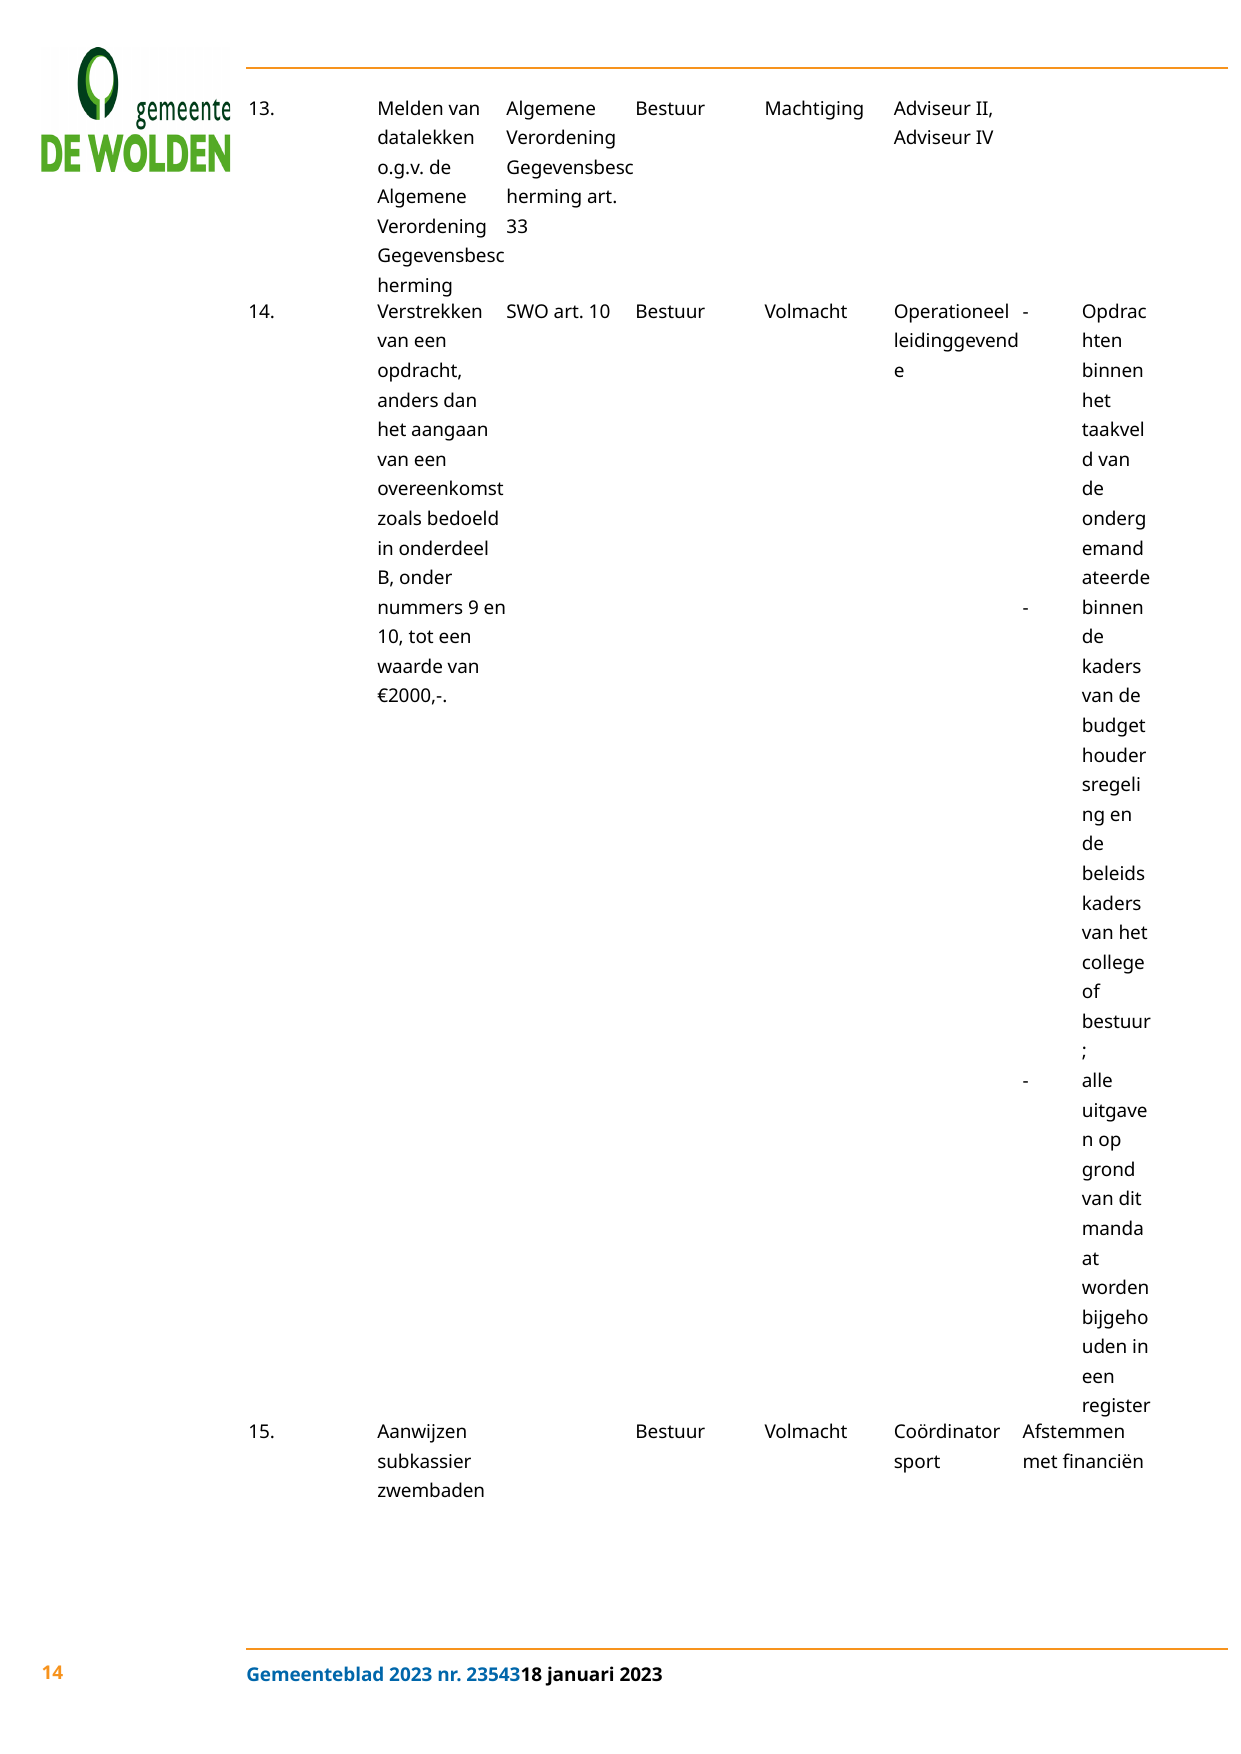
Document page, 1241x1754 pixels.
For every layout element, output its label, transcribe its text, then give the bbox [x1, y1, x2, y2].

table_cell Volmacht [764, 298, 893, 1418]
table_cell [248, 95, 377, 298]
table_cell Adviseur II, Adviseur IV [894, 95, 1022, 298]
table_cell Bestuur [635, 298, 764, 1418]
table_cell Machtiging [764, 95, 893, 298]
table_cell Melden van datalekken o.g.v. de Algemene Verordening Gegevensbescherming [377, 95, 506, 298]
table_cell Algemene Verordening Gegevensbescherming art. 33 [506, 95, 635, 298]
table_cell Afstemmen met financiën [1023, 1418, 1152, 1503]
table_cell Coördinator sport [894, 1418, 1022, 1503]
table_cell Bestuur [635, 95, 764, 298]
table_cell [1023, 95, 1152, 298]
table_cell Opdrachten binnen het taakveld van de ondergemandateerde binnen de kaders van de budgethoudersregeling en de beleidskaders van het college of bestuur; alle uitgaven op grond van dit mandaat worden bijgehouden in een register [1023, 298, 1152, 1418]
table_cell Volmacht [764, 1418, 893, 1503]
picture [41, 47, 231, 172]
table_cell SWO art. 10 [506, 298, 635, 1418]
table_cell Verstrekken van een opdracht, anders dan het aangaan van een overeenkomst zoals bedoeld in onderdeel B, onder nummers 9 en 10, tot een waarde van €2000,-. [377, 298, 506, 1418]
table_cell [248, 298, 377, 1418]
table_cell [506, 1418, 635, 1503]
table_cell Aanwijzen subkassier zwembaden [377, 1418, 506, 1503]
table_cell Operationeel leidinggevende [894, 298, 1022, 1418]
table_cell [248, 1418, 377, 1503]
table_cell Bestuur [635, 1418, 764, 1503]
